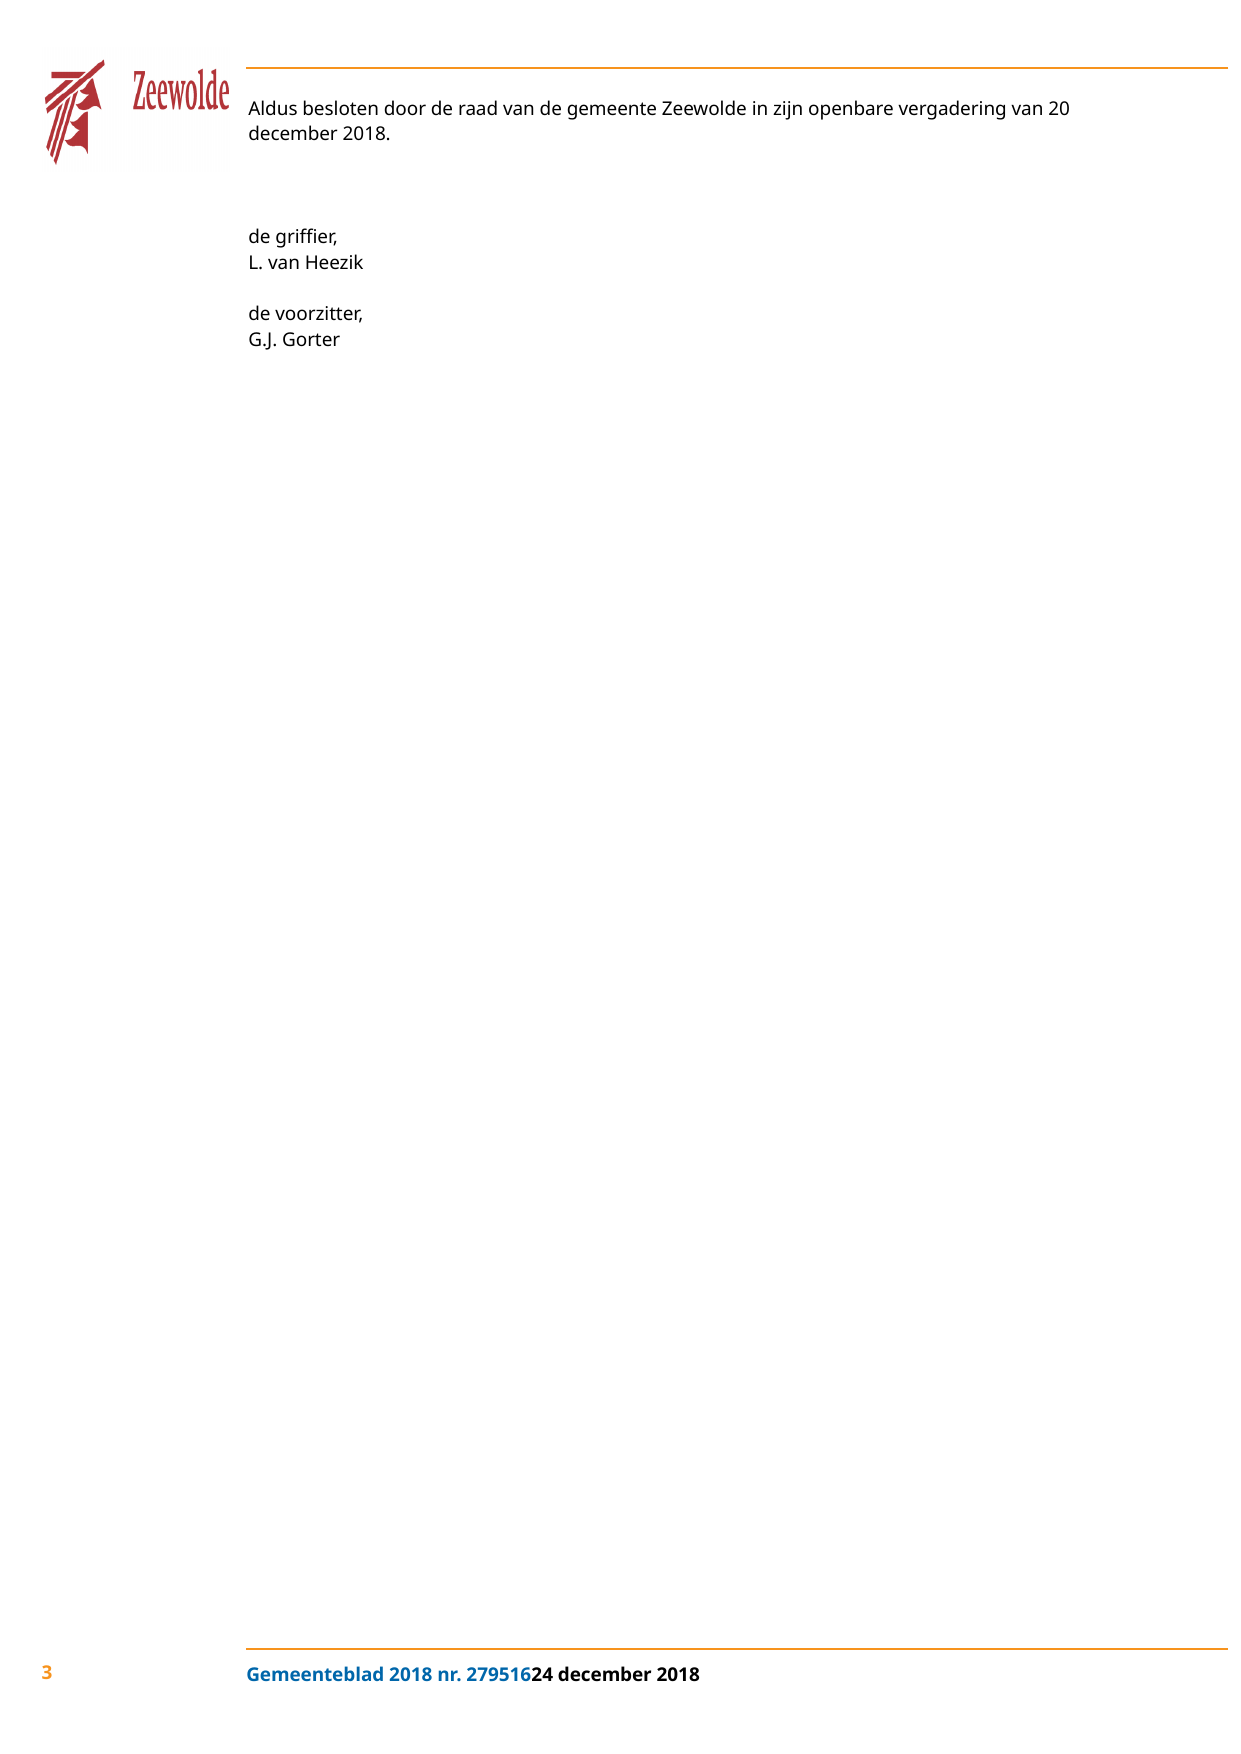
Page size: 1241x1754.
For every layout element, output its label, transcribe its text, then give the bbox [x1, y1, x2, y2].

picture [41, 47, 231, 172]
text L. van Heezik [248, 249, 1152, 275]
text de griffier, [248, 223, 1152, 249]
text G.J. Gorter [248, 326, 1152, 352]
text de voorzitter, [248, 301, 1152, 326]
text Aldus besloten door de raad van de gemeente Zeewolde in zijn openbare vergadering van 20 december 2018. [248, 95, 1152, 146]
